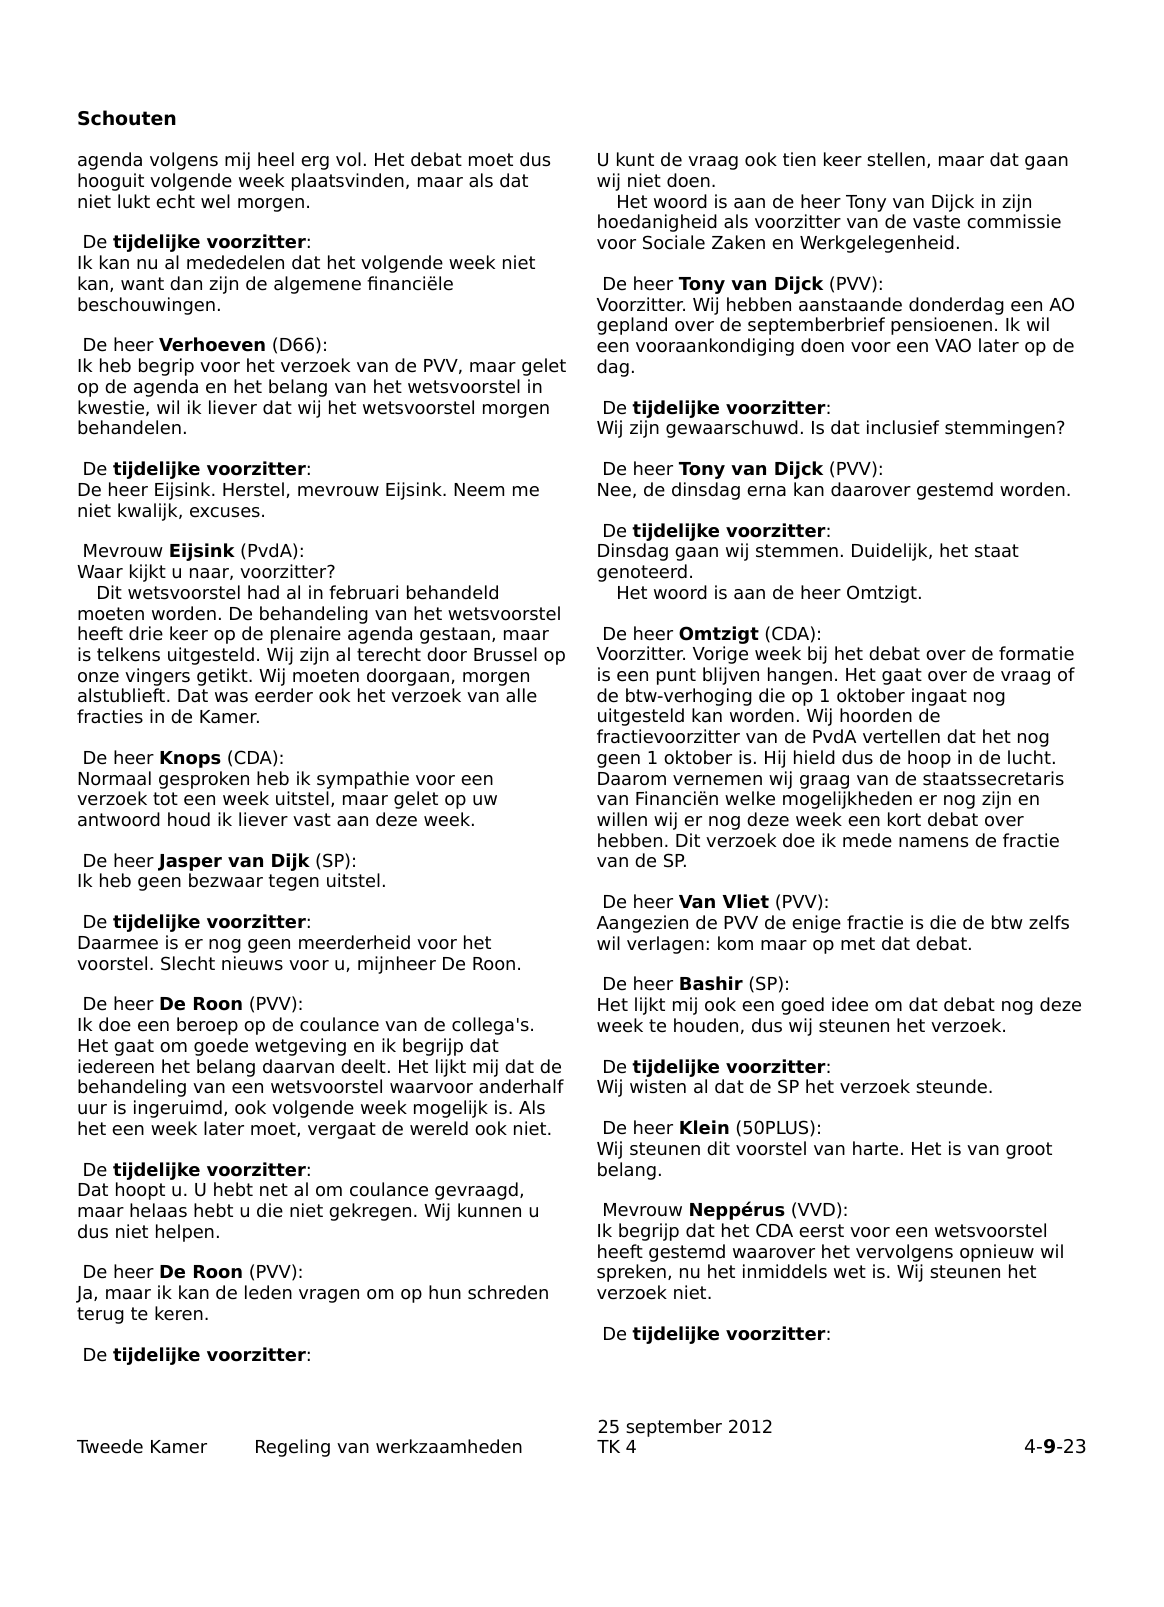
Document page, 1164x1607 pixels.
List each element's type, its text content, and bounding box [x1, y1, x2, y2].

text Mevrouw Eijsink (PvdA): [77, 541, 567, 562]
text Dit wetsvoorstel had al in februari behandeld moeten worden. De behandeling van het wetsvoorstel heeft drie keer op de plenaire agenda gestaan, maar is telkens uitgesteld. Wij zijn al terecht door Brussel op onze vingers getikt. Wij moeten doorgaan, morgen alstublieft. Dat was eerder ook het verzoek van alle fracties in de Kamer. [77, 583, 567, 728]
text Wij steunen dit voorstel van harte. Het is van groot belang. [596, 1139, 1087, 1180]
text De tijdelijke voorzitter: [77, 1344, 567, 1365]
text Wij zijn gewaarschuwd. Is dat inclusief stemmingen? [596, 418, 1087, 439]
text De heer Klein (50PLUS): [596, 1118, 1087, 1139]
text De tijdelijke voorzitter: [77, 232, 567, 253]
text Nee, de dinsdag erna kan daarover gestemd worden. [596, 480, 1087, 500]
text Aangezien de PVV de enige fractie is die de btw zelfs wil verlagen: kom maar op met dat debat. [596, 913, 1087, 954]
text Het woord is aan de heer Tony van Dijck in zijn hoedanigheid als voorzitter van de vaste commissie voor Sociale Zaken en Werkgelegenheid. [596, 192, 1087, 254]
text Dat hoopt u. U hebt net al om coulance gevraagd, maar helaas hebt u die niet gekregen. Wij kunnen u dus niet helpen. [77, 1180, 567, 1242]
text Ik kan nu al mededelen dat het volgende week niet kan, want dan zijn de algemene financiële beschouwingen. [77, 253, 567, 315]
text Daarmee is er nog geen meerderheid voor het voorstel. Slecht nieuws voor u, mijnheer De Roon. [77, 933, 567, 974]
text De heer Knops (CDA): [77, 748, 567, 768]
text De heer Tony van Dijck (PVV): [596, 274, 1087, 294]
text Normaal gesproken heb ik sympathie voor een verzoek tot een week uitstel, maar gelet op uw antwoord houd ik liever vast aan deze week. [77, 768, 567, 831]
text De tijdelijke voorzitter: [77, 1159, 567, 1180]
text Waar kijkt u naar, voorzitter? [77, 562, 567, 583]
text De heer Bashir (SP): [596, 974, 1087, 995]
text U kunt de vraag ook tien keer stellen, maar dat gaan wij niet doen. [596, 150, 1087, 192]
text De heer Eijsink. Herstel, mevrouw Eijsink. Neem me niet kwalijk, excuses. [77, 480, 567, 521]
text De heer Jasper van Dijk (SP): [77, 851, 567, 871]
text Ik heb geen bezwaar tegen uitstel. [77, 871, 567, 892]
text De tijdelijke voorzitter: [596, 520, 1087, 541]
text De heer Tony van Dijck (PVV): [596, 459, 1087, 480]
text Ik doe een beroep op de coulance van de collega's. Het gaat om goede wetgeving en ik begrijp dat iedereen het belang daarvan deelt. Het lijkt mij dat de behandeling van een wetsvoorstel waarvoor anderhalf uur is ingeruimd, ook volgende week mogelijk is. Als het een week later moet, vergaat de wereld ook niet. [77, 1015, 567, 1139]
text Ik heb begrip voor het verzoek van de PVV, maar gelet op de agenda en het belang van het wetsvoorstel in kwestie, wil ik liever dat wij het wetsvoorstel morgen behandelen. [77, 356, 567, 439]
text Ja, maar ik kan de leden vragen om op hun schreden terug te keren. [77, 1283, 567, 1324]
text De tijdelijke voorzitter: [596, 397, 1087, 418]
text De heer Verhoeven (D66): [77, 335, 567, 356]
text De tijdelijke voorzitter: [596, 1324, 1087, 1344]
text De heer De Roon (PVV): [77, 994, 567, 1015]
text Dinsdag gaan wij stemmen. Duidelijk, het staat genoteerd. [596, 541, 1087, 583]
text De tijdelijke voorzitter: [596, 1056, 1087, 1077]
text De tijdelijke voorzitter: [77, 912, 567, 933]
text Wij wisten al dat de SP het verzoek steunde. [596, 1077, 1087, 1098]
text De heer Omtzigt (CDA): [596, 623, 1087, 644]
text Ik begrijp dat het CDA eerst voor een wetsvoorstel heeft gestemd waarover het vervolgens opnieuw wil spreken, nu het inmiddels wet is. Wij steunen het verzoek niet. [596, 1221, 1087, 1304]
text Mevrouw Neppérus (VVD): [596, 1200, 1087, 1221]
text Het woord is aan de heer Omtzigt. [596, 583, 1087, 603]
text De heer De Roon (PVV): [77, 1262, 567, 1283]
text De heer Van Vliet (PVV): [596, 892, 1087, 913]
text Het lijkt mij ook een goed idee om dat debat nog deze week te houden, dus wij steunen het verzoek. [596, 995, 1087, 1036]
text agenda volgens mij heel erg vol. Het debat moet dus hooguit volgende week plaatsvinden, maar als dat niet lukt echt wel morgen. [77, 150, 567, 212]
text De tijdelijke voorzitter: [77, 459, 567, 480]
text Voorzitter. Vorige week bij het debat over de formatie is een punt blijven hangen. Het gaat over de vraag of de btw-verhoging die op 1 oktober ingaat nog uitgesteld kan worden. Wij hoorden de fractievoorzitter van de PvdA vertellen dat het nog geen 1 oktober is. Hij hield dus de hoop in de lucht. Daarom vernemen wij graag van de staatssecretaris van Financiën welke mogelijkheden er nog zijn en willen wij er nog deze week een kort debat over hebben. Dit verzoek doe ik mede namens de fractie van de SP. [596, 644, 1087, 872]
text Voorzitter. Wij hebben aanstaande donderdag een AO gepland over de septemberbrief pensioenen. Ik wil een vooraankondiging doen voor een VAO later op de dag. [596, 294, 1087, 377]
